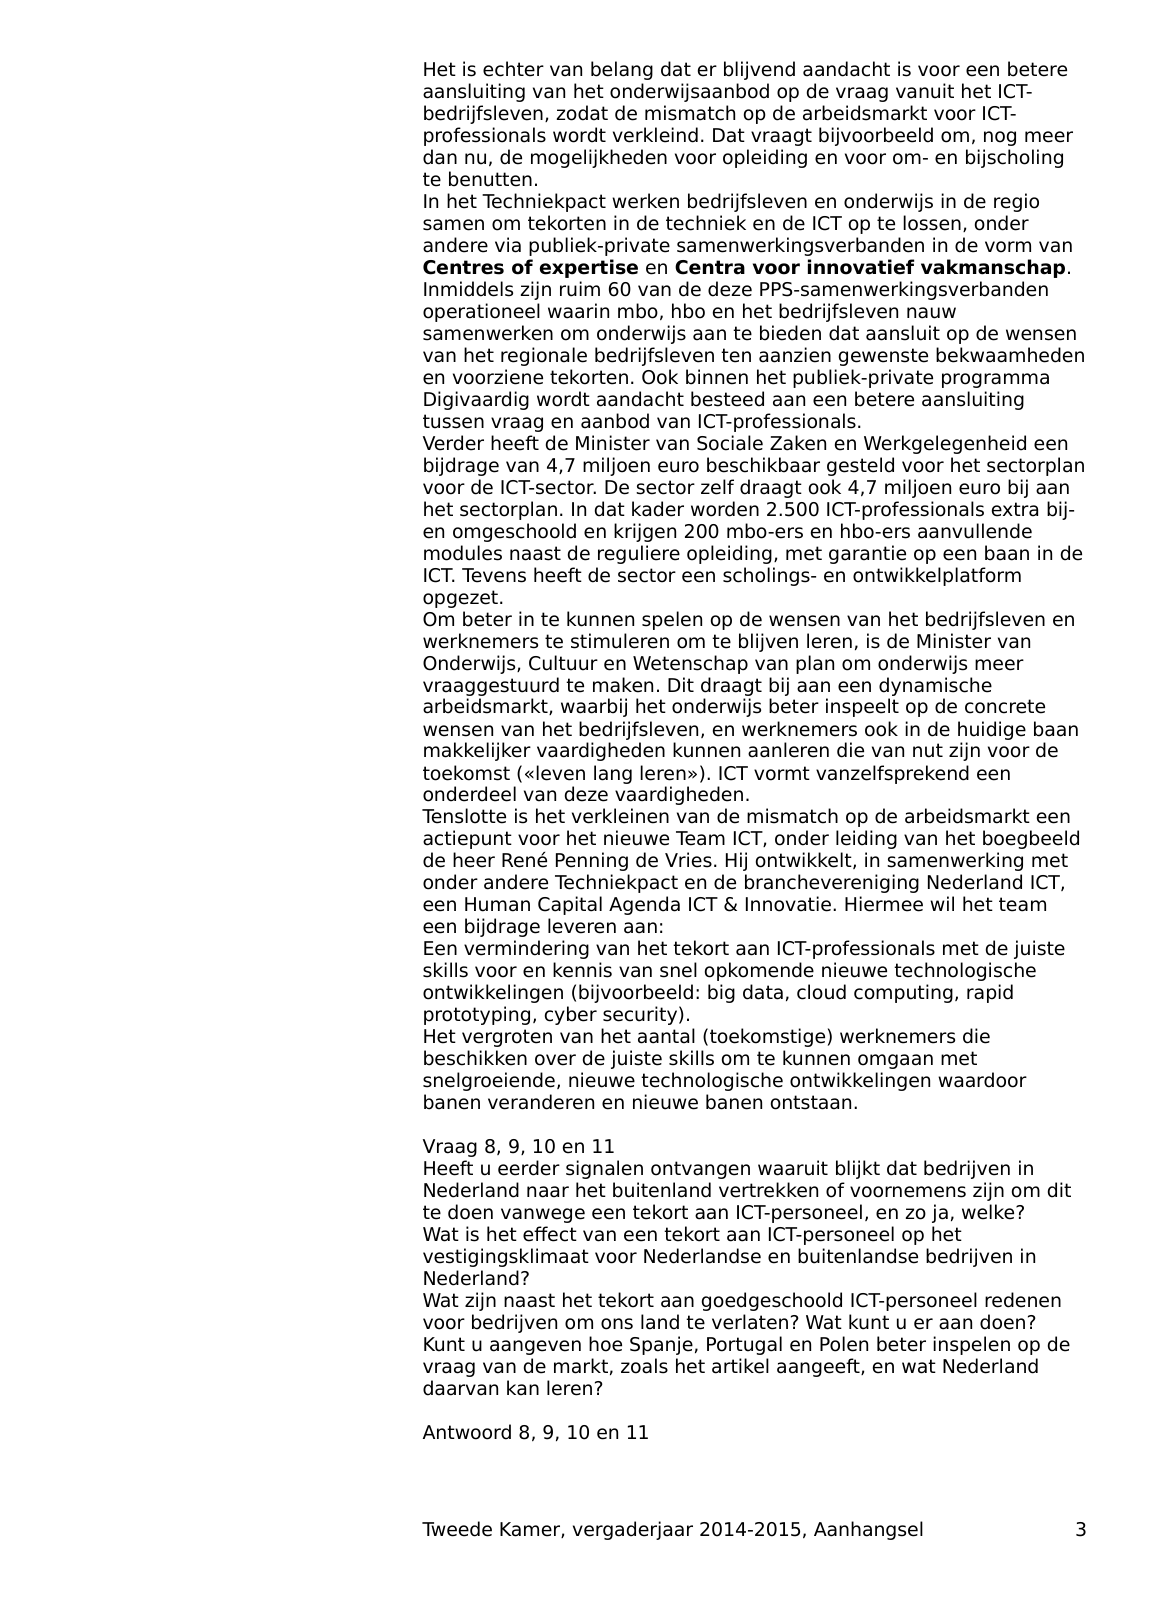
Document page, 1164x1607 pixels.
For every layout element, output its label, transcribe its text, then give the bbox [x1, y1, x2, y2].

text Vraag 8, 9, 10 en 11 [422, 1136, 1087, 1158]
text Wat zijn naast het tekort aan goedgeschoold ICT-personeel redenen voor bedrijven om ons land te verlaten? Wat kunt u er aan doen? [422, 1290, 1087, 1334]
text Om beter in te kunnen spelen op de wensen van het bedrijfsleven en werknemers te stimuleren om te blijven leren, is de Minister van Onderwijs, Cultuur en Wetenschap van plan om onderwijs meer vraaggestuurd te maken. Dit draagt bij aan een dynamische arbeidsmarkt, waarbij het onderwijs beter inspeelt op de concrete wensen van het bedrijfsleven, en werknemers ook in de huidige baan makkelijker vaardigheden kunnen aanleren die van nut zijn voor de toekomst («leven lang leren»). ICT vormt vanzelfsprekend een onderdeel van deze vaardigheden. [422, 608, 1087, 806]
text Kunt u aangeven hoe Spanje, Portugal en Polen beter inspelen op de vraag van de markt, zoals het artikel aangeeft, en wat Nederland daarvan kan leren? [422, 1334, 1087, 1400]
text Wat is het effect van een tekort aan ICT-personeel op het vestigingsklimaat voor Nederlandse en buitenlandse bedrijven in Nederland? [422, 1224, 1087, 1290]
text Antwoord 8, 9, 10 en 11 [422, 1422, 1087, 1444]
text Heeft u eerder signalen ontvangen waaruit blijkt dat bedrijven in Nederland naar het buitenland vertrekken of voornemens zijn om dit te doen vanwege een tekort aan ICT-personeel, en zo ja, welke? [422, 1158, 1087, 1224]
text Het is echter van belang dat er blijvend aandacht is voor een betere aansluiting van het onderwijsaanbod op de vraag vanuit het ICT-bedrijfsleven, zodat de mismatch op de arbeidsmarkt voor ICT-professionals wordt verkleind. Dat vraagt bijvoorbeeld om, nog meer dan nu, de mogelijkheden voor opleiding en voor om- en bijscholing te benutten. [422, 59, 1087, 191]
text Het vergroten van het aantal (toekomstige) werknemers die beschikken over de juiste skills om te kunnen omgaan met snelgroeiende, nieuwe technologische ontwikkelingen waardoor banen veranderen en nieuwe banen ontstaan. [422, 1026, 1087, 1114]
text Een vermindering van het tekort aan ICT-professionals met de juiste skills voor en kennis van snel opkomende nieuwe technologische ontwikkelingen (bijvoorbeeld: big data, cloud computing, rapid prototyping, cyber security). [422, 938, 1087, 1026]
text Verder heeft de Minister van Sociale Zaken en Werkgelegenheid een bijdrage van 4,7 miljoen euro beschikbaar gesteld voor het sectorplan voor de ICT-sector. De sector zelf draagt ook 4,7 miljoen euro bij aan het sectorplan. In dat kader worden 2.500 ICT-professionals extra bij- en omgeschoold en krijgen 200 mbo-ers en hbo-ers aanvullende modules naast de reguliere opleiding, met garantie op een baan in de ICT. Tevens heeft de sector een scholings- en ontwikkelplatform opgezet. [422, 433, 1087, 608]
text In het Techniekpact werken bedrijfsleven en onderwijs in de regio samen om tekorten in de techniek en de ICT op te lossen, onder andere via publiek-private samenwerkingsverbanden in de vorm van Centres of expertise en Centra voor innovatief vakmanschap. Inmiddels zijn ruim 60 van de deze PPS-samenwerkingsverbanden operationeel waarin mbo, hbo en het bedrijfsleven nauw samenwerken om onderwijs aan te bieden dat aansluit op de wensen van het regionale bedrijfsleven ten aanzien gewenste bekwaamheden en voorziene tekorten. Ook binnen het publiek-private programma Digivaardig wordt aandacht besteed aan een betere aansluiting tussen vraag en aanbod van ICT-professionals. [422, 191, 1087, 433]
text Tenslotte is het verkleinen van de mismatch op de arbeidsmarkt een actiepunt voor het nieuwe Team ICT, onder leiding van het boegbeeld de heer René Penning de Vries. Hij ontwikkelt, in samenwerking met onder andere Techniekpact en de branchevereniging Nederland ICT, een Human Capital Agenda ICT & Innovatie. Hiermee wil het team een bijdrage leveren aan: [422, 806, 1087, 938]
